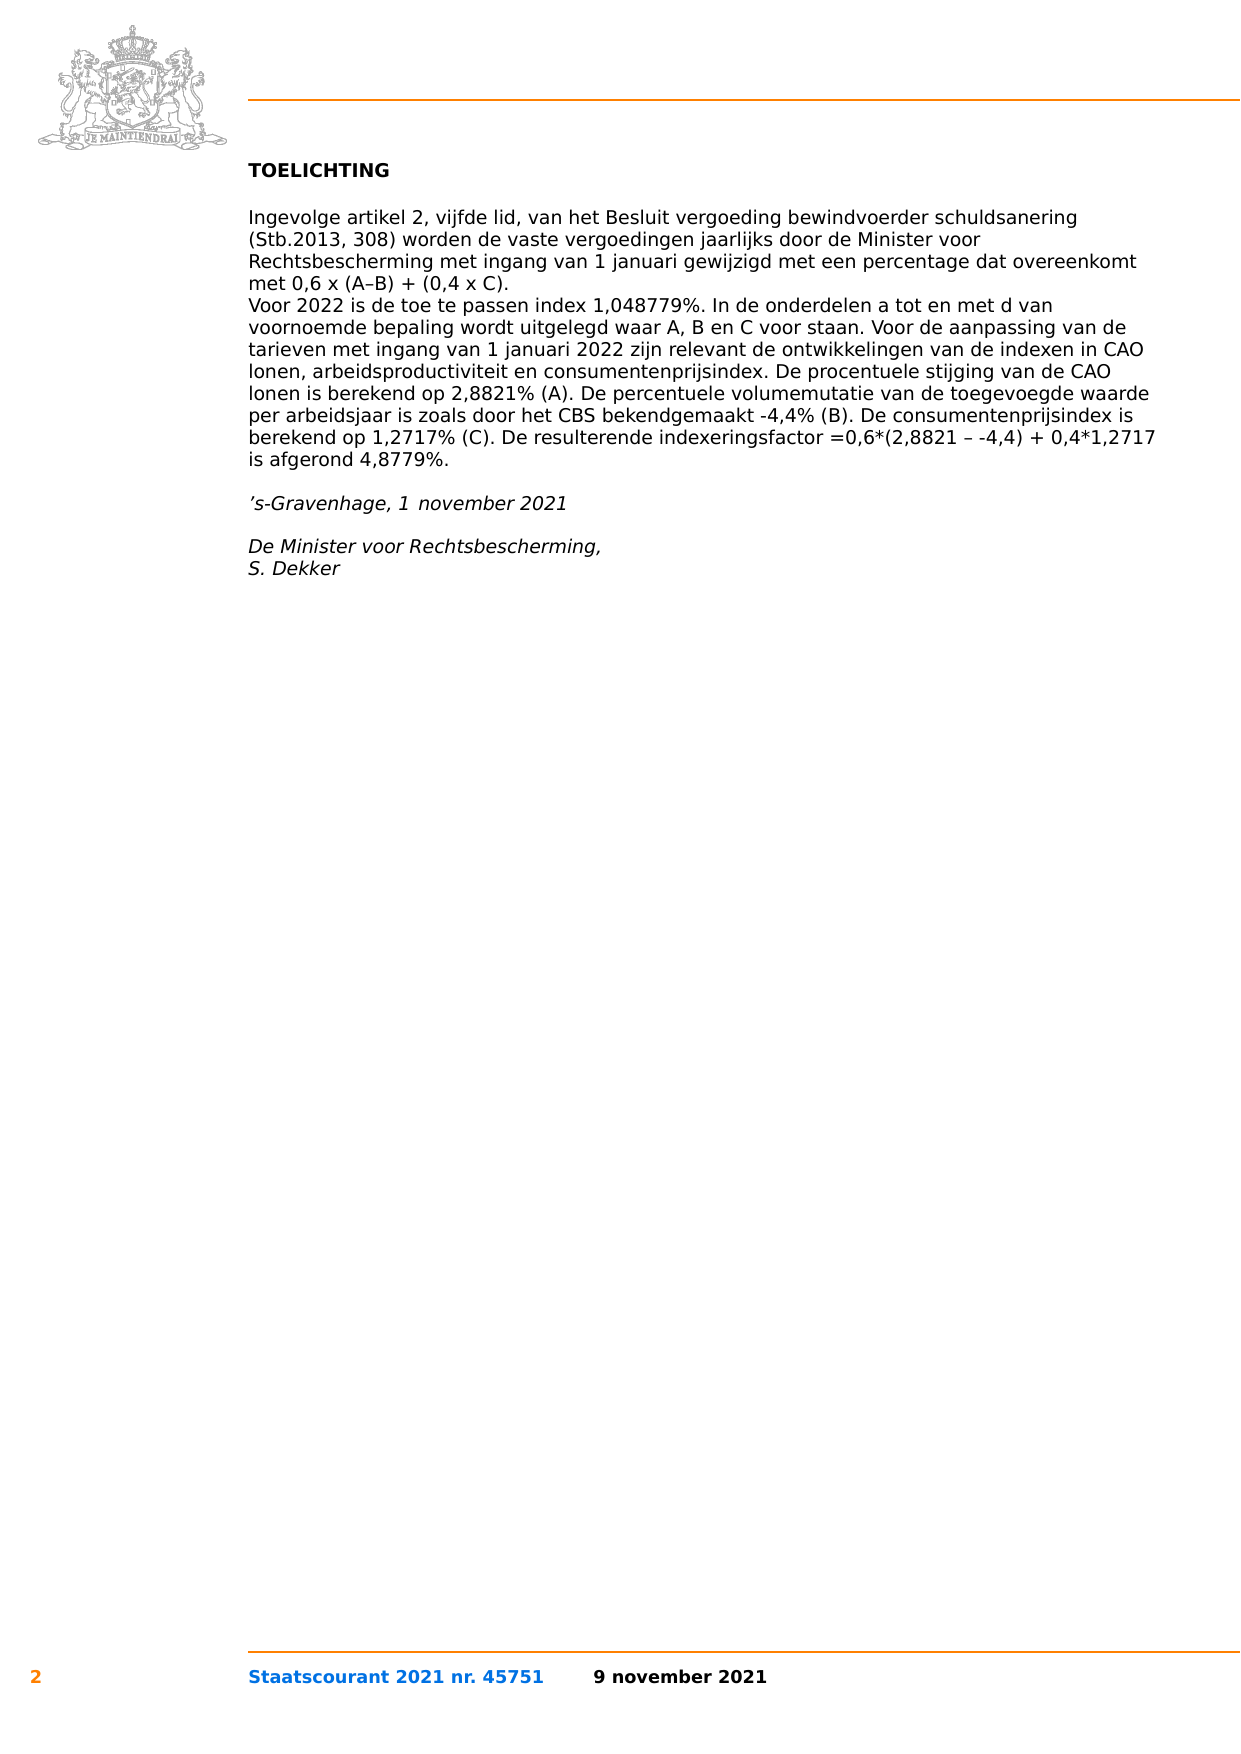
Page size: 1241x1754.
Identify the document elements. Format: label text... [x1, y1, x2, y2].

subtitle TOELICHTING [248, 160, 1163, 182]
picture [38, 25, 227, 150]
text Ingevolge artikel 2, vijfde lid, van het Besluit vergoeding bewindvoerder schuldsanering (Stb.2013, 308) worden de vaste vergoedingen jaarlijks door de Minister voor Rechtsbescherming met ingang van 1 januari gewijzigd met een percentage dat overeenkomt met 0,6 x (A–B) + (0,4 x C). [248, 207, 1163, 295]
text De Minister voor Rechtsbescherming, S. Dekker [248, 536, 1163, 580]
text ’s-Gravenhage, 1 november 2021 [248, 492, 1163, 514]
text Voor 2022 is de toe te passen index 1,048779%. In de onderdelen a tot en met d van voornoemde bepaling wordt uitgelegd waar A, B en C voor staan. Voor de aanpassing van de tarieven met ingang van 1 januari 2022 zijn relevant de ontwikkelingen van de indexen in CAO lonen, arbeidsproductiviteit en consumentenprijsindex. De procentuele stijging van de CAO lonen is berekend op 2,8821% (A). De percentuele volumemutatie van de toegevoegde waarde per arbeidsjaar is zoals door het CBS bekendgemaakt -4,4% (B). De consumentenprijsindex is berekend op 1,2717% (C). De resulterende indexeringsfactor =0,6*(2,8821 – -4,4) + 0,4*1,2717 is afgerond 4,8779%. [248, 295, 1163, 471]
